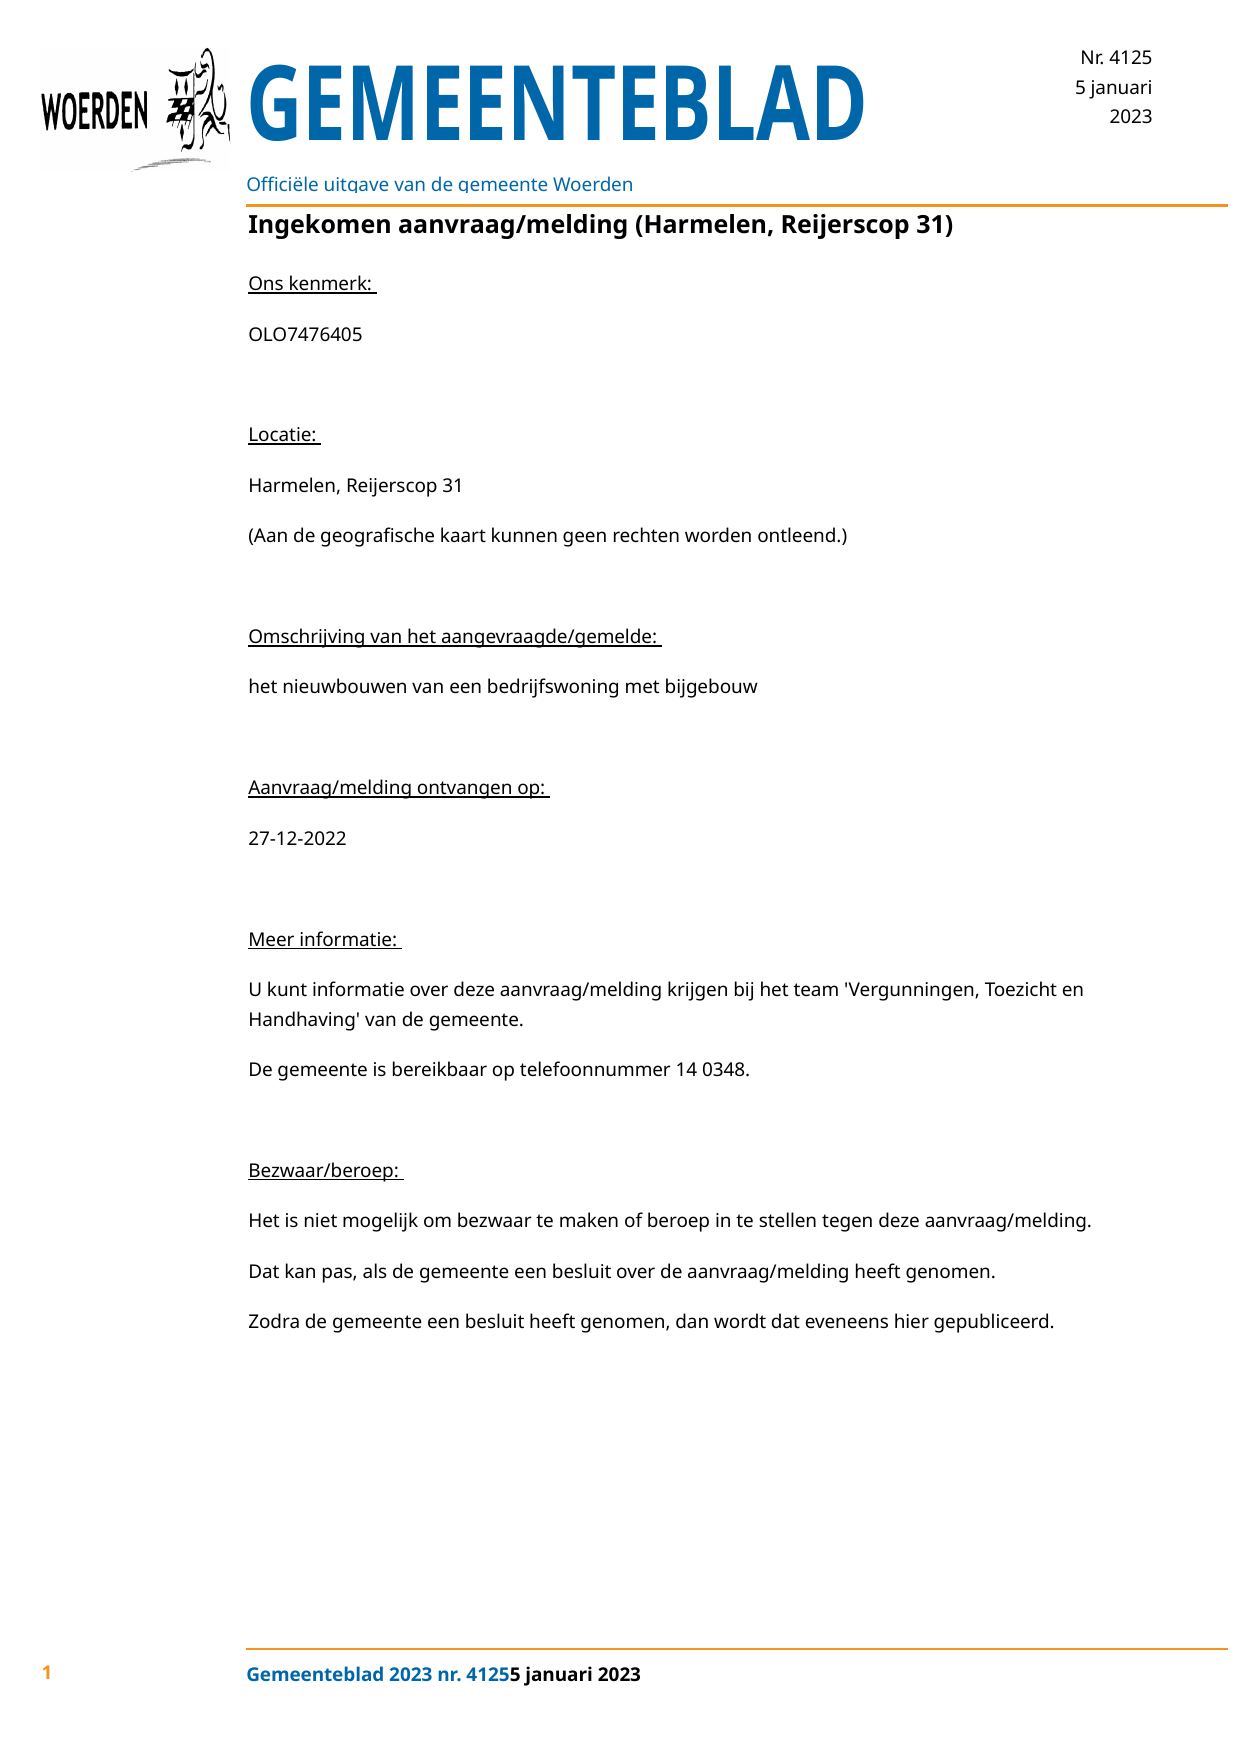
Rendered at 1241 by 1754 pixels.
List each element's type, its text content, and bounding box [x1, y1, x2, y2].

text 27-12-2022 [248, 825, 1152, 851]
text het nieuwbouwen van een bedrijfswoning met bijgebouw [248, 674, 1152, 699]
text Zodra de gemeente een besluit heeft genomen, dan wordt dat eveneens hier gepubliceerd. [248, 1308, 1152, 1334]
text Harmelen, Reijerscop 31 [248, 472, 1152, 498]
text Locatie: [248, 422, 1152, 447]
text Het is niet mogelijk om bezwaar te maken of beroep in te stellen tegen deze aanvraag/melding. [248, 1207, 1152, 1233]
text (Aan de geografische kaart kunnen geen rechten worden ontleend.) [248, 522, 1152, 548]
text Bezwaar/beroep: [248, 1157, 1152, 1183]
text U kunt informatie over deze aanvraag/melding krijgen bij het team 'Vergunningen, Toezicht en Handhaving' van de gemeente. [248, 976, 1152, 1031]
text Dat kan pas, als de gemeente een besluit over de aanvraag/melding heeft genomen. [248, 1258, 1152, 1283]
text De gemeente is bereikbaar op telefoonnummer 14 0348. [248, 1056, 1152, 1082]
text Ons kenmerk: [248, 270, 1152, 296]
picture [41, 47, 231, 172]
text Omschrijving van het aangevraagde/gemelde: [248, 623, 1152, 649]
text Aanvraag/melding ontvangen op: [248, 774, 1152, 800]
text OLO7476405 [248, 321, 1152, 346]
text Meer informatie: [248, 926, 1152, 951]
text Ingekomen aanvraag/melding (Harmelen, Reijerscop 31) [248, 207, 1152, 241]
